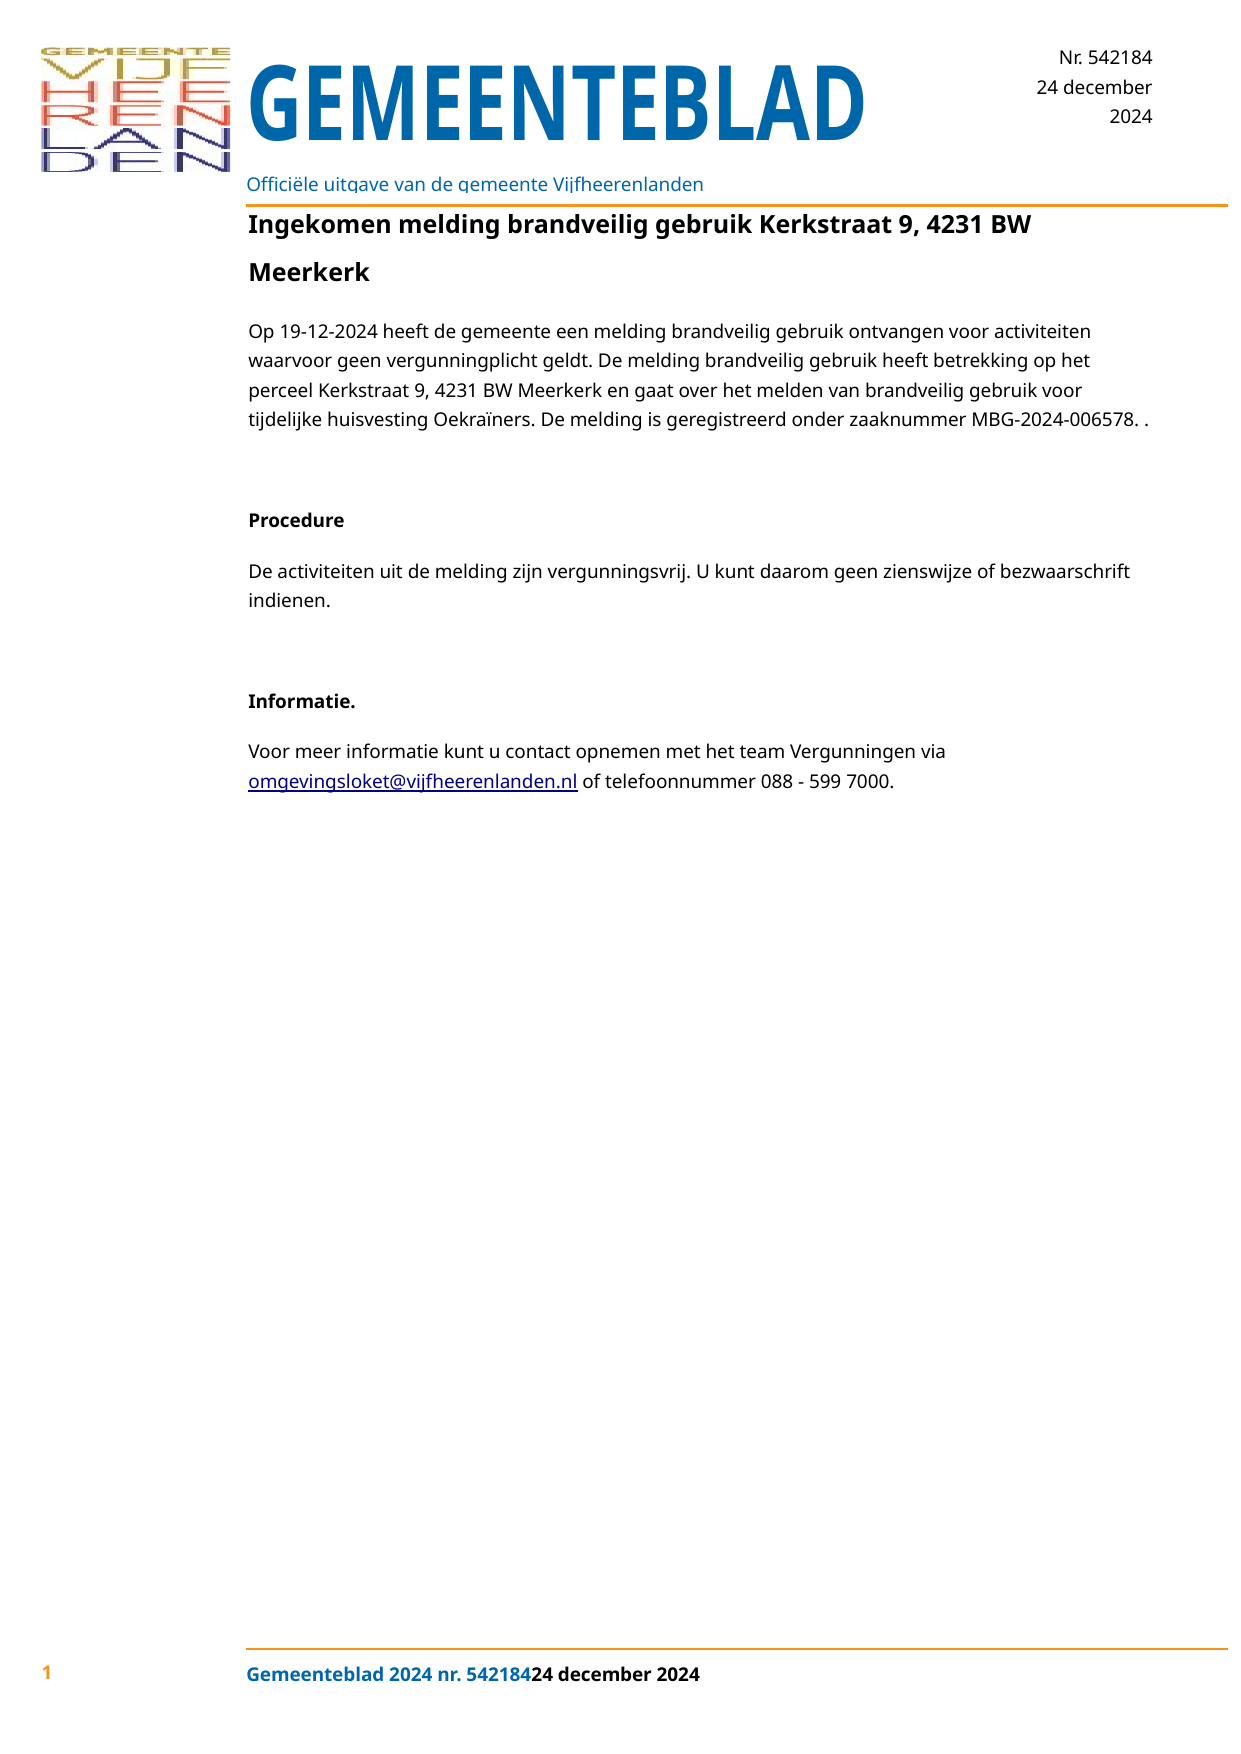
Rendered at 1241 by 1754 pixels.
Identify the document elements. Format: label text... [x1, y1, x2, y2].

picture [41, 47, 231, 172]
text Op 19-12-2024 heeft de gemeente een melding brandveilig gebruik ontvangen voor activiteiten waarvoor geen vergunningplicht geldt. De melding brandveilig gebruik heeft betrekking op het perceel Kerkstraat 9, 4231 BW Meerkerk en gaat over het melden van brandveilig gebruik voor tijdelijke huisvesting Oekraïners. De melding is geregistreerd onder zaaknummer MBG-2024-006578. . [248, 318, 1152, 432]
text Informatie. [248, 688, 1152, 714]
text De activiteiten uit de melding zijn vergunningsvrij. U kunt daarom geen zienswijze of bezwaarschrift indienen. [248, 558, 1152, 613]
text Ingekomen melding brandveilig gebruik Kerkstraat 9, 4231 BW Meerkerk [248, 207, 1152, 288]
text Voor meer informatie kunt u contact opnemen met het team Vergunningen via omgevingsloket@vijfheerenlanden.nl of telefoonnummer 088 - 599 7000. [248, 739, 1152, 794]
text Procedure [248, 507, 1152, 533]
